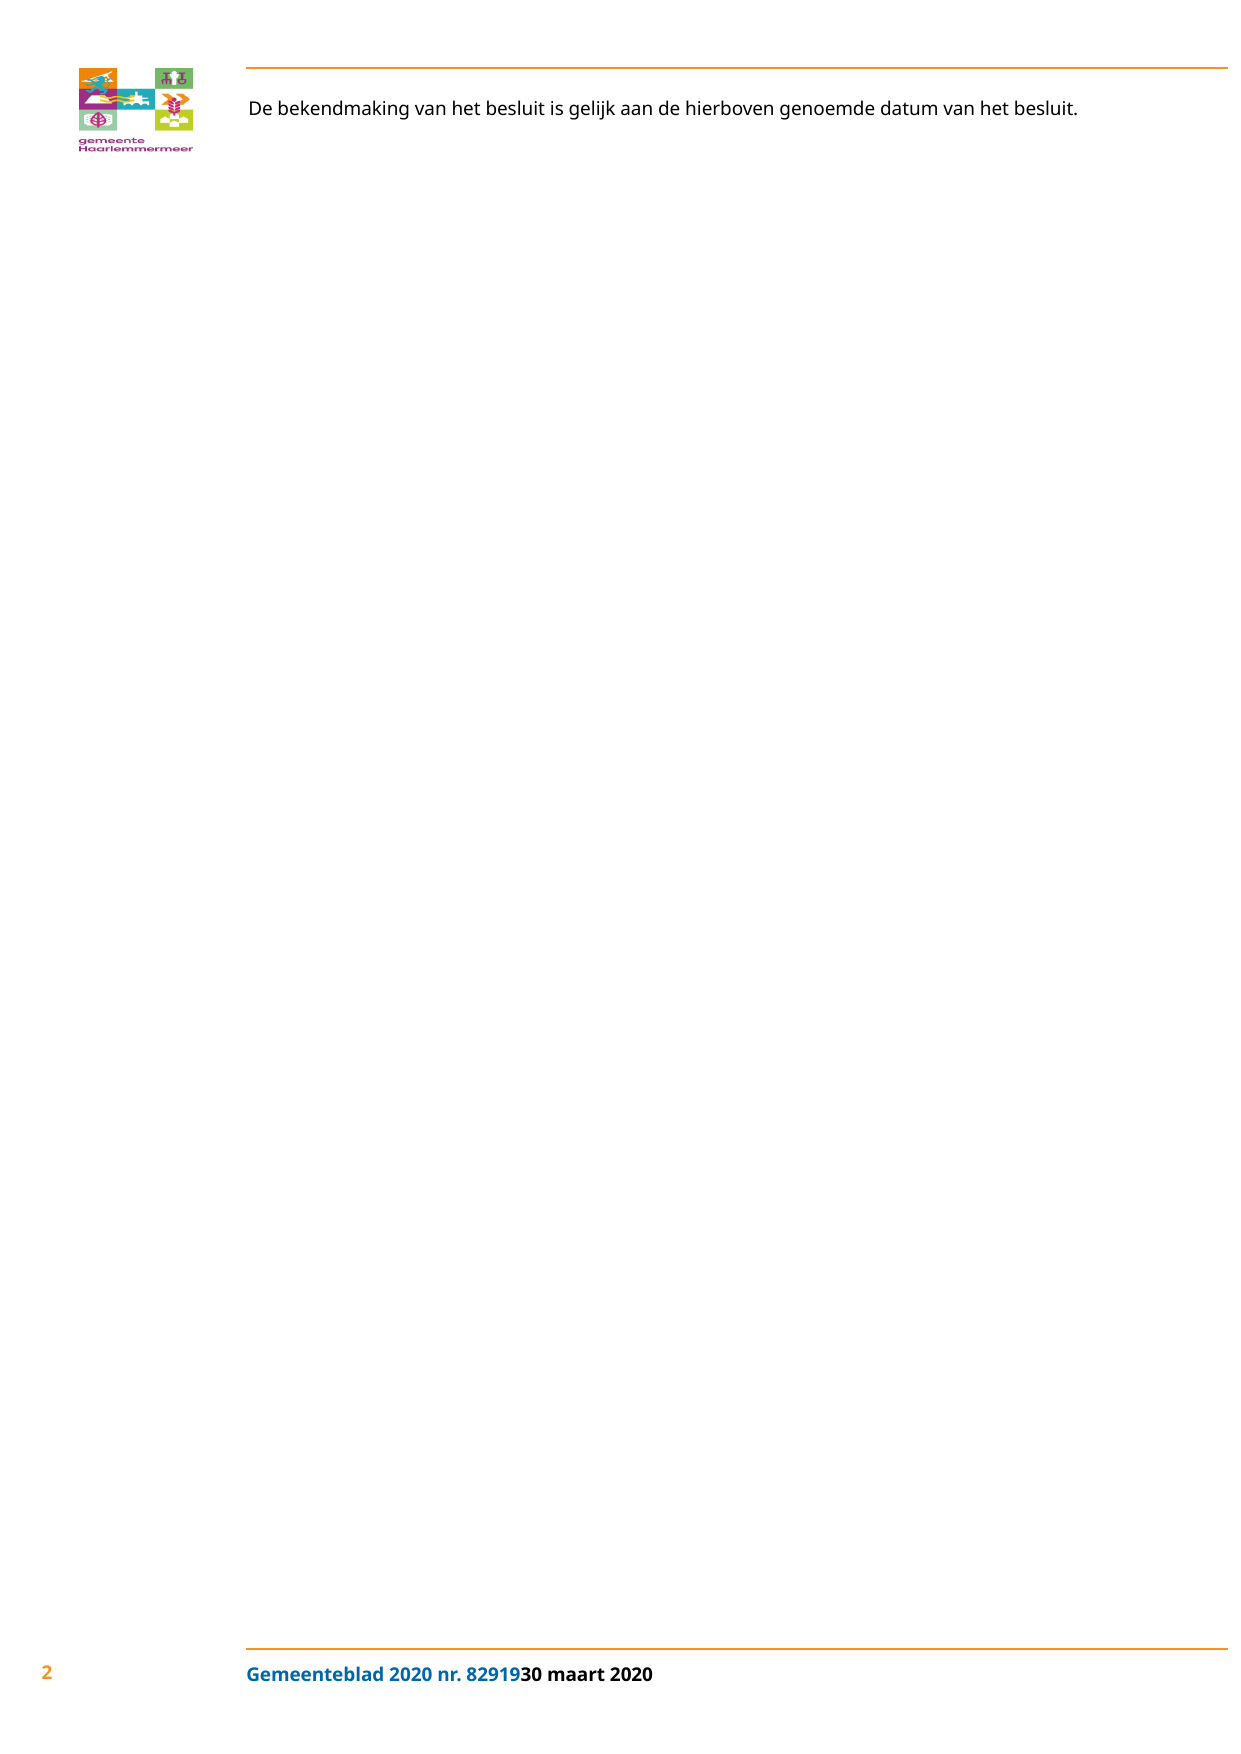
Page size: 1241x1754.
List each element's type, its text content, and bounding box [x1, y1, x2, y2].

picture [41, 47, 231, 172]
text De bekendmaking van het besluit is gelijk aan de hierboven genoemde datum van het besluit. [248, 95, 1152, 121]
